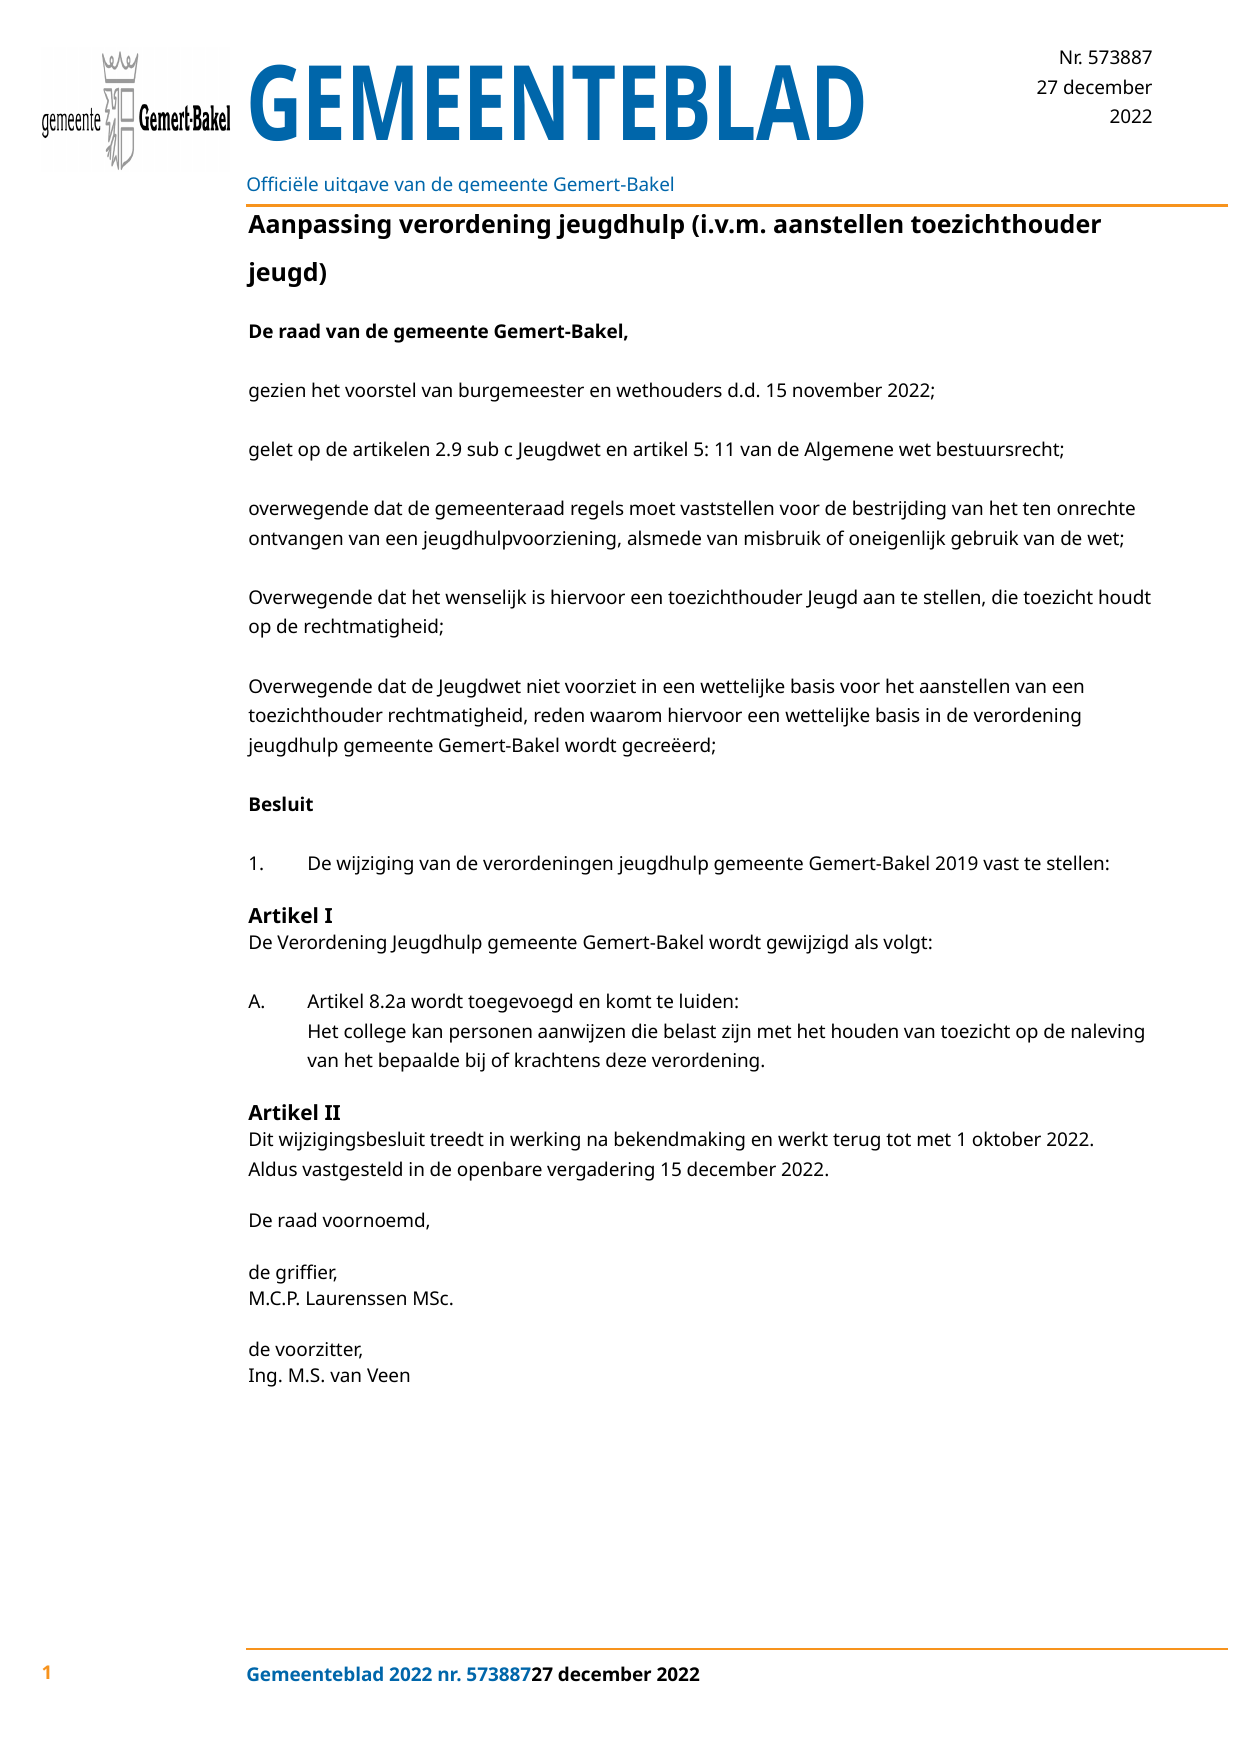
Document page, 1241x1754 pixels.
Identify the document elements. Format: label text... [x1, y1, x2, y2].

text Besluit [248, 791, 1152, 817]
text overwegende dat de gemeenteraad regels moet vaststellen voor de bestrijding van het ten onrechte ontvangen van een jeugdhulpvoorziening, alsmede van misbruik of oneigenlijk gebruik van de wet; [248, 495, 1152, 551]
text Aldus vastgesteld in de openbare vergadering 15 december 2022. [248, 1156, 1152, 1182]
text Aanpassing verordening jeugdhulp (i.v.m. aanstellen toezichthouder jeugd) [248, 207, 1152, 288]
list Artikel 8.2a wordt toegevoegd en komt te luiden: [248, 988, 1152, 1014]
text De raad voornoemd, [248, 1207, 1152, 1233]
text gezien het voorstel van burgemeester en wethouders d.d. 15 november 2022; [248, 377, 1152, 403]
text M.C.P. Laurenssen MSc. [248, 1285, 1152, 1310]
text gelet op de artikelen 2.9 sub c Jeugdwet en artikel 5: 11 van de Algemene wet bestuursrecht; [248, 436, 1152, 462]
list De wijziging van de verordeningen jeugdhulp gemeente Gemert-Bakel 2019 vast te stellen: [248, 850, 1152, 876]
text de voorzitter, [248, 1336, 1152, 1362]
text Artikel I [248, 901, 1152, 929]
text Ing. M.S. van Veen [248, 1362, 1152, 1388]
picture [41, 47, 231, 172]
text Dit wijzigingsbesluit treedt in werking na bekendmaking en werkt terug tot met 1 oktober 2022. [248, 1126, 1152, 1152]
text De Verordening Jeugdhulp gemeente Gemert-Bakel wordt gewijzigd als volgt: [248, 929, 1152, 955]
text de griffier, [248, 1259, 1152, 1285]
text De raad van de gemeente Gemert-Bakel, [248, 318, 1152, 344]
text Overwegende dat de Jeugdwet niet voorziet in een wettelijke basis voor het aanstellen van een toezichthouder rechtmatigheid, reden waarom hiervoor een wettelijke basis in de verordening jeugdhulp gemeente Gemert-Bakel wordt gecreëerd; [248, 673, 1152, 758]
list Het college kan personen aanwijzen die belast zijn met het houden van toezicht op de naleving van het bepaalde bij of krachtens deze verordening. [248, 1018, 1152, 1073]
text Overwegende dat het wenselijk is hiervoor een toezichthouder Jeugd aan te stellen, die toezicht houdt op de rechtmatigheid; [248, 584, 1152, 639]
text Artikel II [248, 1098, 1152, 1126]
